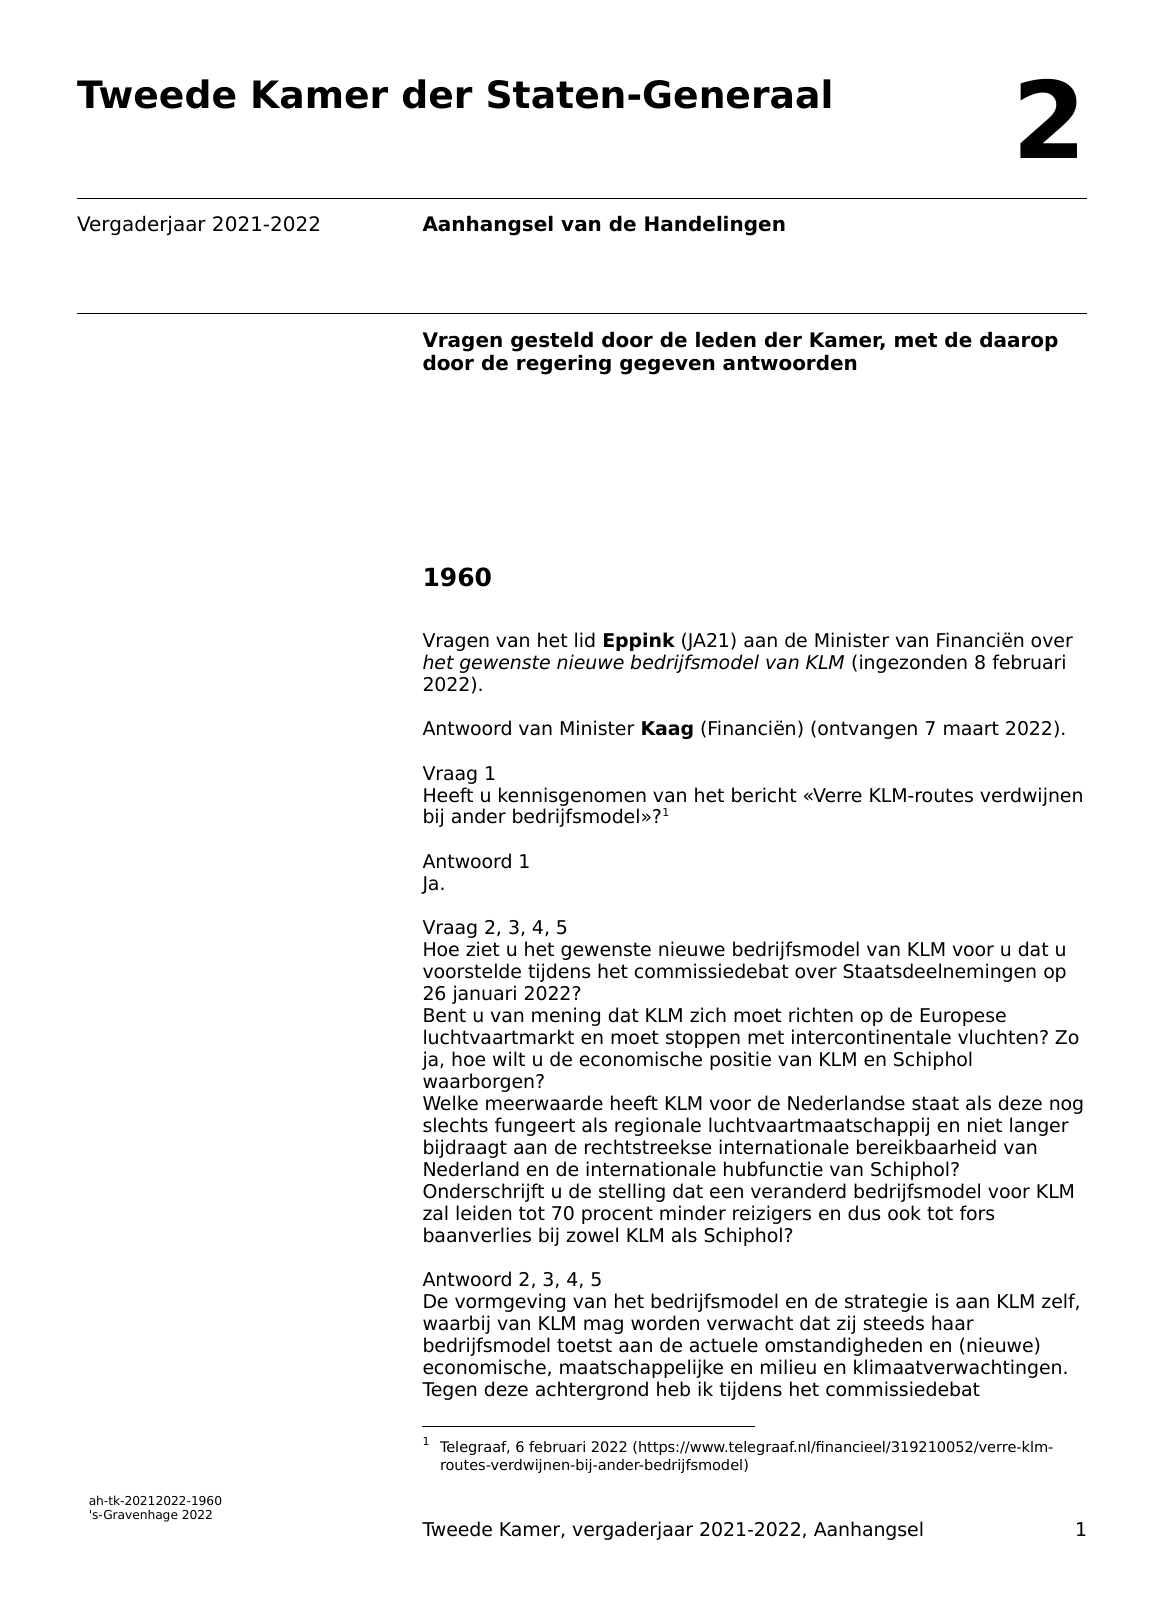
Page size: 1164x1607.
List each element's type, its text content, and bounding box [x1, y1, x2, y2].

text Heeft u kennisgenomen van het bericht «Verre KLM-routes verdwijnen bij ander bedrijfsmodel»? [422, 784, 1087, 828]
text Antwoord van Minister Kaag (Financiën) (ontvangen 7 maart 2022). [422, 718, 1087, 740]
text De vormgeving van het bedrijfsmodel en de strategie is aan KLM zelf, waarbij van KLM mag worden verwacht dat zij steeds haar bedrijfsmodel toetst aan de actuele omstandigheden en (nieuwe) economische, maatschappelijke en milieu en klimaatverwachtingen. Tegen deze achtergrond heb ik tijdens het commissiedebat [422, 1291, 1087, 1401]
text 's-Gravenhage 2022 [88, 1508, 323, 1522]
text Telegraaf, 6 februari 2022 (https://www.telegraaf.nl/financieel/319210052/verre-klm-routes-verdwijnen-bij-ander-bedrijfsmodel) [422, 1435, 1087, 1474]
text Ja. [422, 873, 1087, 894]
table_cell Aanhangsel van de Handelingen [422, 199, 1087, 313]
text Vragen van het lid Eppink (JA21) aan de Minister van Financiën over het gewenste nieuwe bedrijfsmodel van KLM (ingezonden 8 februari 2022). [422, 630, 1087, 696]
table_header 2 [886, 59, 1087, 198]
table_cell Vragen gesteld door de leden der Kamer, met de daarop door de regering gegeven antwoorden [422, 314, 1087, 375]
text Antwoord 2, 3, 4, 5 [422, 1269, 1087, 1291]
text Bent u van mening dat KLM zich moet richten op de Europese luchtvaartmarkt en moet stoppen met intercontinentale vluchten? Zo ja, hoe wilt u de economische positie van KLM en Schiphol waarborgen? [422, 1005, 1087, 1093]
table_header Tweede Kamer der Staten-Generaal [77, 59, 886, 198]
text ah-tk-20212022-1960 [88, 1494, 323, 1508]
text Onderschrijft u de stelling dat een veranderd bedrijfsmodel voor KLM zal leiden tot 70 procent minder reizigers en dus ook tot fors baanverlies bij zowel KLM als Schiphol? [422, 1181, 1087, 1246]
text Welke meerwaarde heeft KLM voor de Nederlandse staat als deze nog slechts fungeert als regionale luchtvaartmaatschappij en niet langer bijdraagt aan de rechtstreekse internationale bereikbaarheid van Nederland en de internationale hubfunctie van Schiphol? [422, 1093, 1087, 1181]
text Vraag 1 [422, 762, 1087, 784]
text Vraag 2, 3, 4, 5 [422, 917, 1087, 939]
text 1960 [422, 563, 1087, 592]
table_cell [77, 314, 422, 375]
table_cell Vergaderjaar 2021-2022 [77, 199, 422, 313]
text Hoe ziet u het gewenste nieuwe bedrijfsmodel van KLM voor u dat u voorstelde tijdens het commissiedebat over Staatsdeelnemingen op 26 januari 2022? [422, 939, 1087, 1005]
text Antwoord 1 [422, 851, 1087, 873]
